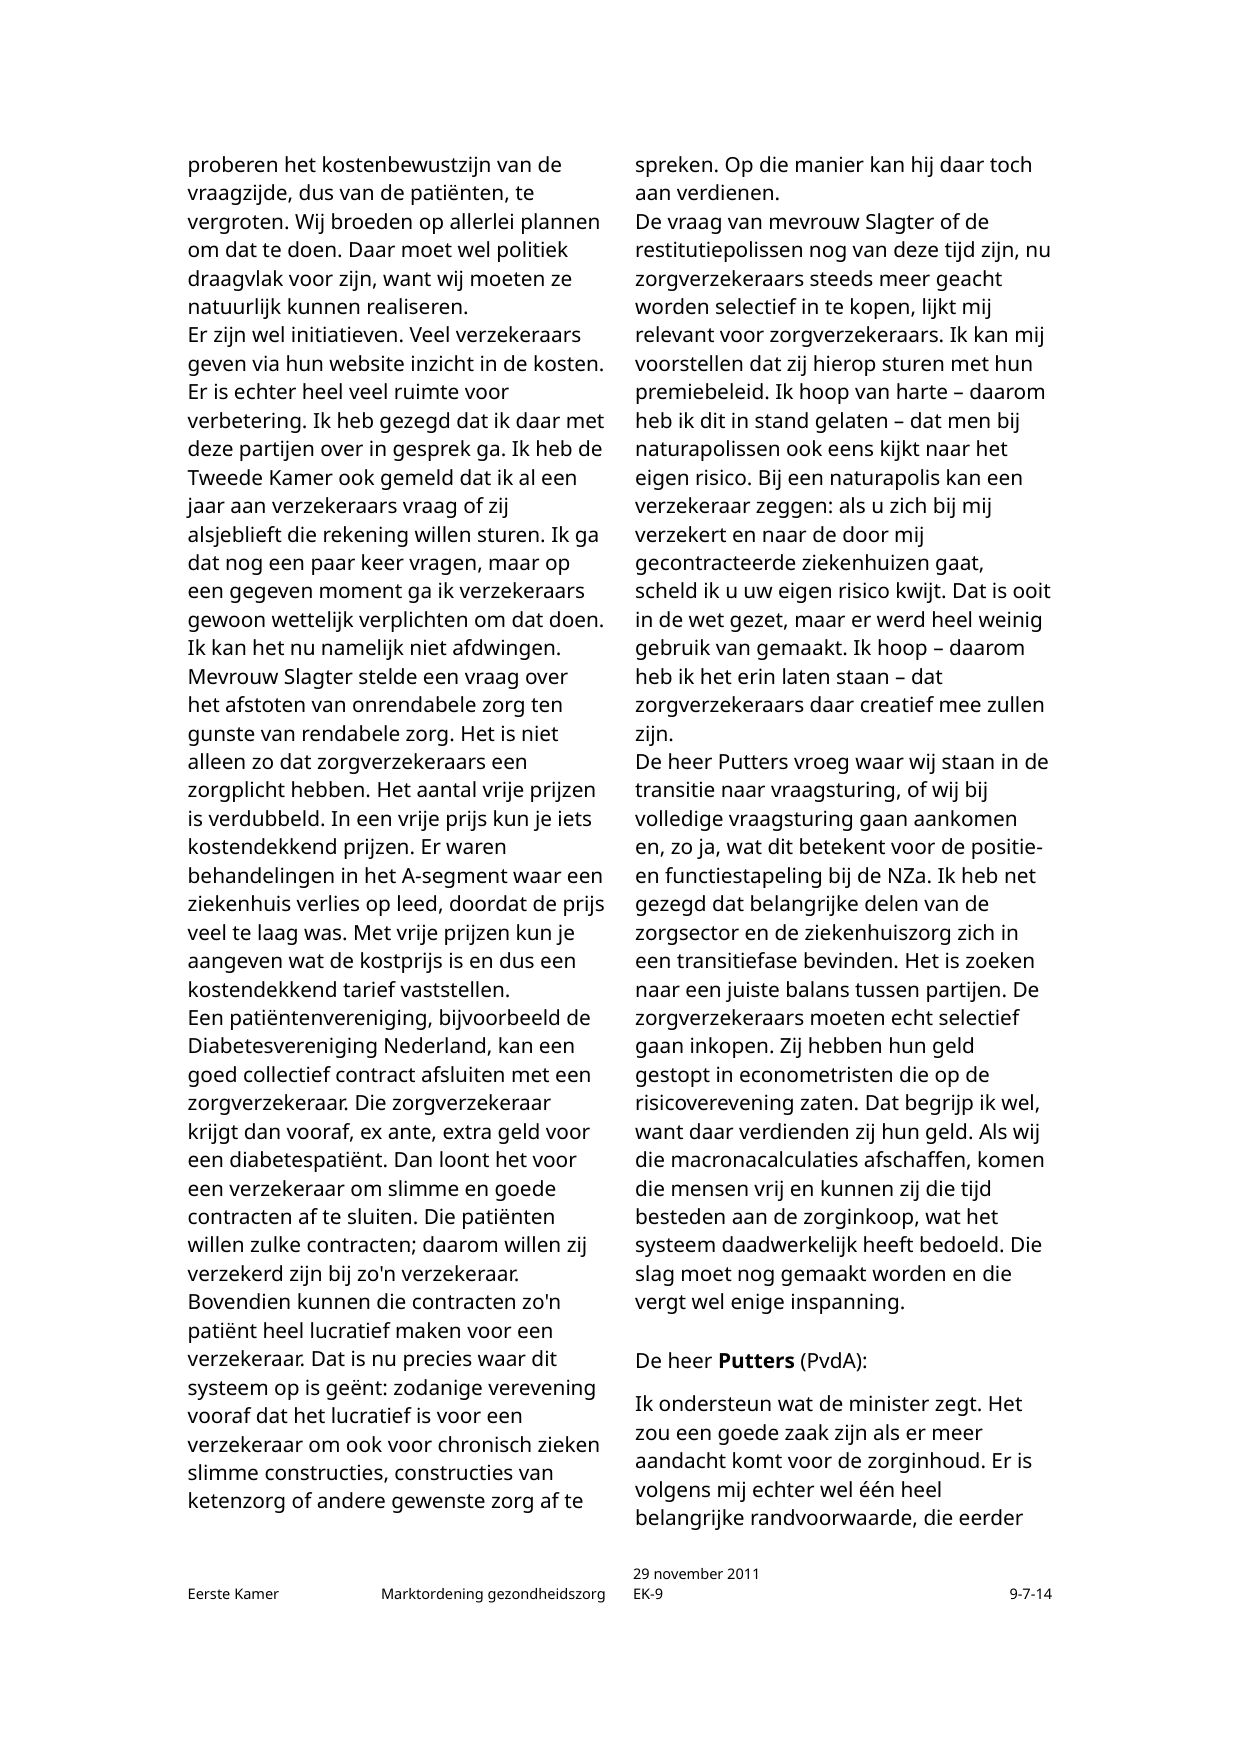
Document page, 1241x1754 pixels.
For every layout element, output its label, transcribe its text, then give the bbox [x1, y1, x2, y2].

text Er zijn wel initiatieven. Veel verzekeraars geven via hun website inzicht in de kosten. Er is echter heel veel ruimte voor verbetering. Ik heb gezegd dat ik daar met deze partijen over in gesprek ga. Ik heb de Tweede Kamer ook gemeld dat ik al een jaar aan verzekeraars vraag of zij alsjeblieft die rekening willen sturen. Ik ga dat nog een paar keer vragen, maar op een gegeven moment ga ik verzekeraars gewoon wettelijk verplichten om dat doen. Ik kan het nu namelijk niet afdwingen. [187, 321, 605, 662]
text Ik ondersteun wat de minister zegt. Het zou een goede zaak zijn als er meer aandacht komt voor de zorginhoud. Er is volgens mij echter wel één heel belangrijke randvoorwaarde, die eerder [635, 1389, 1053, 1532]
text De heer Putters (PvdA): [635, 1346, 1053, 1374]
text Mevrouw Slagter stelde een vraag over het afstoten van onrendabele zorg ten gunste van rendabele zorg. Het is niet alleen zo dat zorgverzekeraars een zorgplicht hebben. Het aantal vrije prijzen is verdubbeld. In een vrije prijs kun je iets kostendekkend prijzen. Er waren behandelingen in het A-segment waar een ziekenhuis verlies op leed, doordat de prijs veel te laag was. Met vrije prijzen kun je aangeven wat de kostprijs is en dus een kostendekkend tarief vaststellen. [187, 662, 605, 1003]
text De heer Putters vroeg waar wij staan in de transitie naar vraagsturing, of wij bij volledige vraagsturing gaan aankomen en, zo ja, wat dit betekent voor de positie- en functiestapeling bij de NZa. Ik heb net gezegd dat belangrijke delen van de zorgsector en de ziekenhuiszorg zich in een transitiefase bevinden. Het is zoeken naar een juiste balans tussen partijen. De zorgverzekeraars moeten echt selectief gaan inkopen. Zij hebben hun geld gestopt in econometristen die op de risicoverevening zaten. Dat begrijp ik wel, want daar verdienden zij hun geld. Als wij die macronacalculaties afschaffen, komen die mensen vrij en kunnen zij die tijd besteden aan de zorginkoop, wat het systeem daadwerkelijk heeft bedoeld. Die slag moet nog gemaakt worden en die vergt wel enige inspanning. [635, 747, 1053, 1316]
text Een patiëntenvereniging, bijvoorbeeld de Diabetesvereniging Nederland, kan een goed collectief contract afsluiten met een zorgverzekeraar. Die zorgverzekeraar krijgt dan vooraf, ex ante, extra geld voor een diabetespatiënt. Dan loont het voor een verzekeraar om slimme en goede contracten af te sluiten. Die patiënten willen zulke contracten; daarom willen zij verzekerd zijn bij zo'n verzekeraar. Bovendien kunnen die contracten zo'n patiënt heel lucratief maken voor een verzekeraar. Dat is nu precies waar dit systeem op is geënt: zodanige verevening vooraf dat het lucratief is voor een verzekeraar om ook voor chronisch zieken slimme constructies, constructies van ketenzorg of andere gewenste zorg af te [187, 1003, 605, 1515]
text spreken. Op die manier kan hij daar toch aan verdienen. [635, 150, 1053, 207]
text proberen het kostenbewustzijn van de vraagzijde, dus van de patiënten, te vergroten. Wij broeden op allerlei plannen om dat te doen. Daar moet wel politiek draagvlak voor zijn, want wij moeten ze natuurlijk kunnen realiseren. [187, 150, 605, 321]
text De vraag van mevrouw Slagter of de restitutiepolissen nog van deze tijd zijn, nu zorgverzekeraars steeds meer geacht worden selectief in te kopen, lijkt mij relevant voor zorgverzekeraars. Ik kan mij voorstellen dat zij hierop sturen met hun premiebeleid. Ik hoop van harte – daarom heb ik dit in stand gelaten – dat men bij naturapolissen ook eens kijkt naar het eigen risico. Bij een naturapolis kan een verzekeraar zeggen: als u zich bij mij verzekert en naar de door mij gecontracteerde ziekenhuizen gaat, scheld ik u uw eigen risico kwijt. Dat is ooit in de wet gezet, maar er werd heel weinig gebruik van gemaakt. Ik hoop – daarom heb ik het erin laten staan – dat zorgverzekeraars daar creatief mee zullen zijn. [635, 207, 1053, 747]
